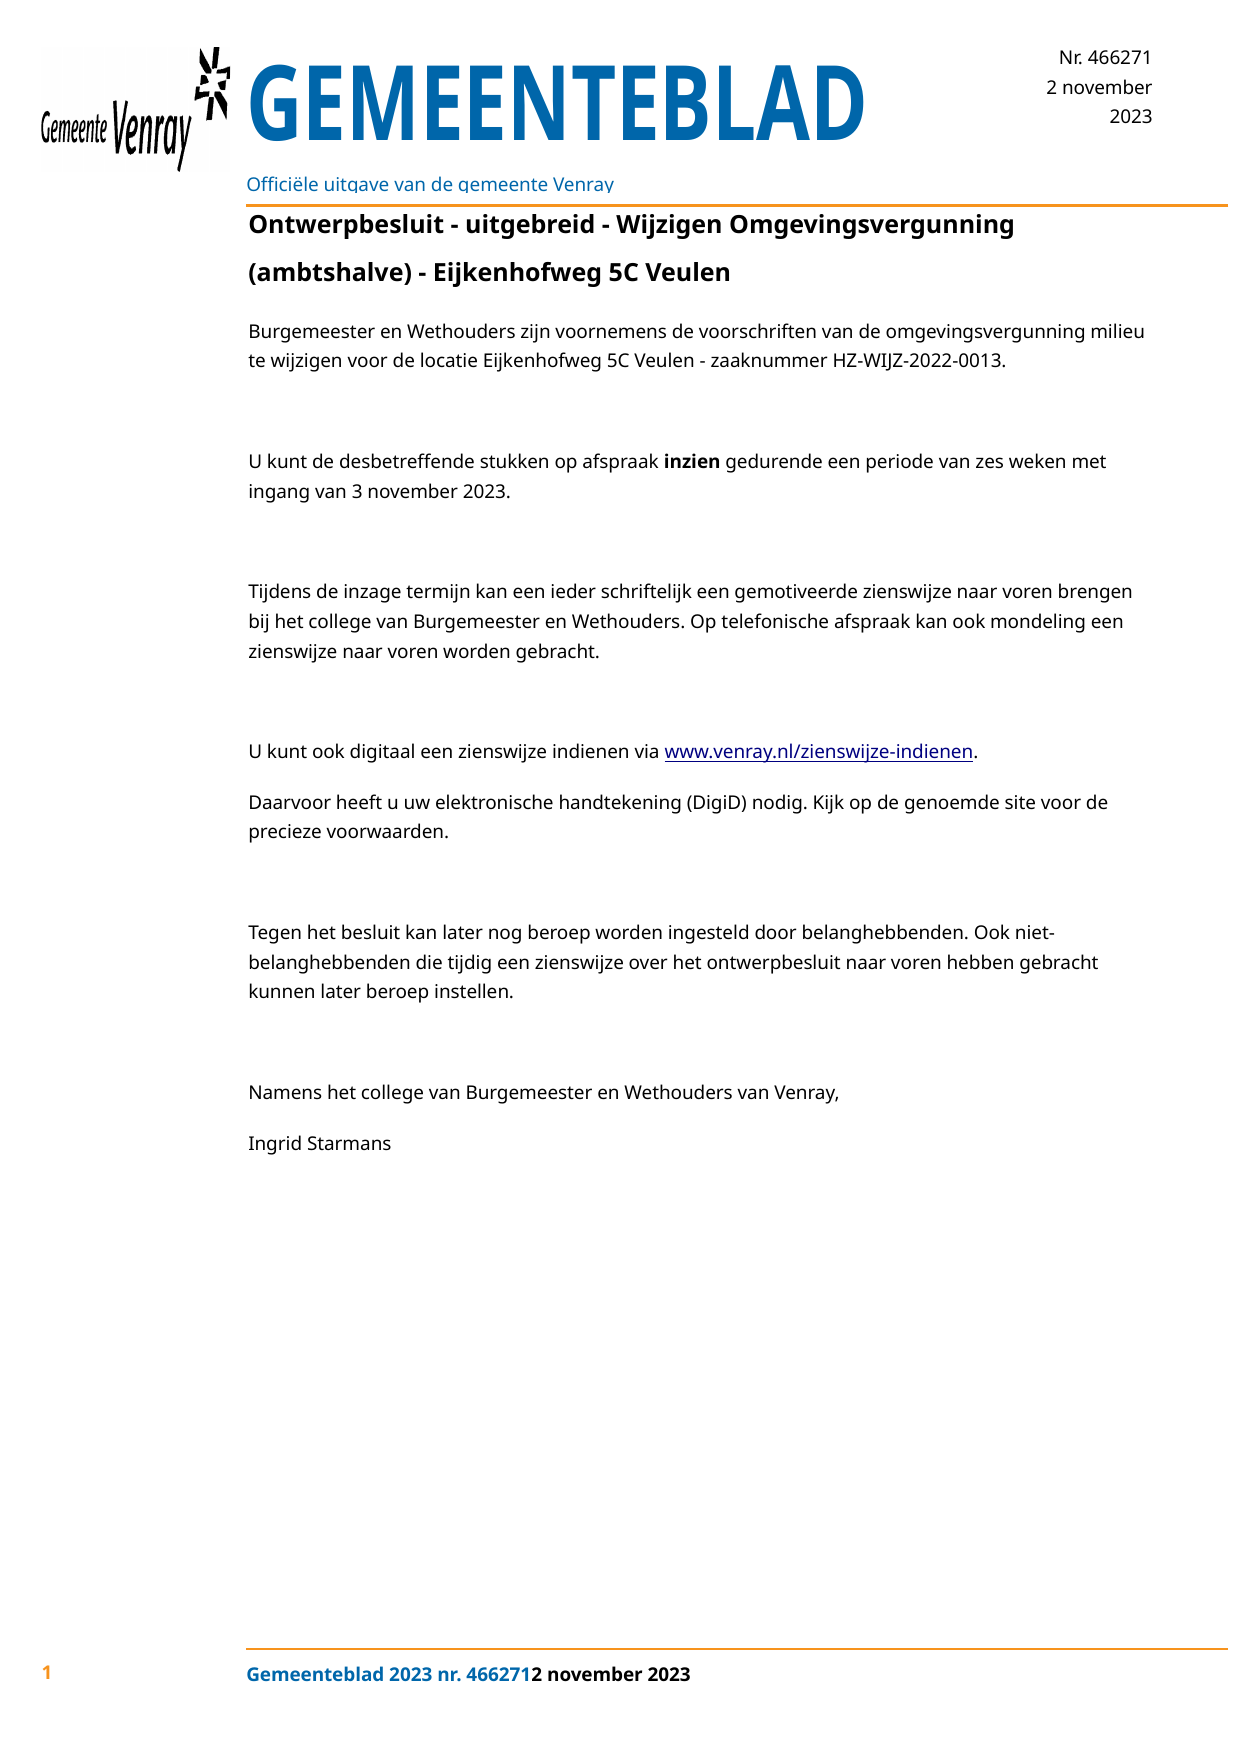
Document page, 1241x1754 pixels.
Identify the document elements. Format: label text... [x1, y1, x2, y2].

text Burgemeester en Wethouders zijn voornemens de voorschriften van de omgevingsvergunning milieu te wijzigen voor de locatie Eijkenhofweg 5C Veulen - zaaknummer HZ-WIJZ-2022-0013. [248, 318, 1152, 373]
text Ontwerpbesluit - uitgebreid - Wijzigen Omgevingsvergunning (ambtshalve) - Eijkenhofweg 5C Veulen [248, 207, 1152, 288]
text Tijdens de inzage termijn kan een ieder schriftelijk een gemotiveerde zienswijze naar voren brengen bij het college van Burgemeester en Wethouders. Op telefonische afspraak kan ook mondeling een zienswijze naar voren worden gebracht. [248, 579, 1152, 664]
text U kunt ook digitaal een zienswijze indienen via www.venray.nl/zienswijze-indienen. [248, 739, 1152, 764]
text U kunt de desbetreffende stukken op afspraak inzien gedurende een periode van zes weken met ingang van 3 november 2023. [248, 448, 1152, 504]
text Tegen het besluit kan later nog beroep worden ingesteld door belanghebbenden. Ook niet-belanghebbenden die tijdig een zienswijze over het ontwerpbesluit naar voren hebben gebracht kunnen later beroep instellen. [248, 919, 1152, 1004]
text Namens het college van Burgemeester en Wethouders van Venray, [248, 1079, 1152, 1105]
text Ingrid Starmans [248, 1130, 1152, 1156]
picture [41, 47, 231, 172]
text Daarvoor heeft u uw elektronische handtekening (DigiD) nodig. Kijk op de genoemde site voor de precieze voorwaarden. [248, 789, 1152, 844]
